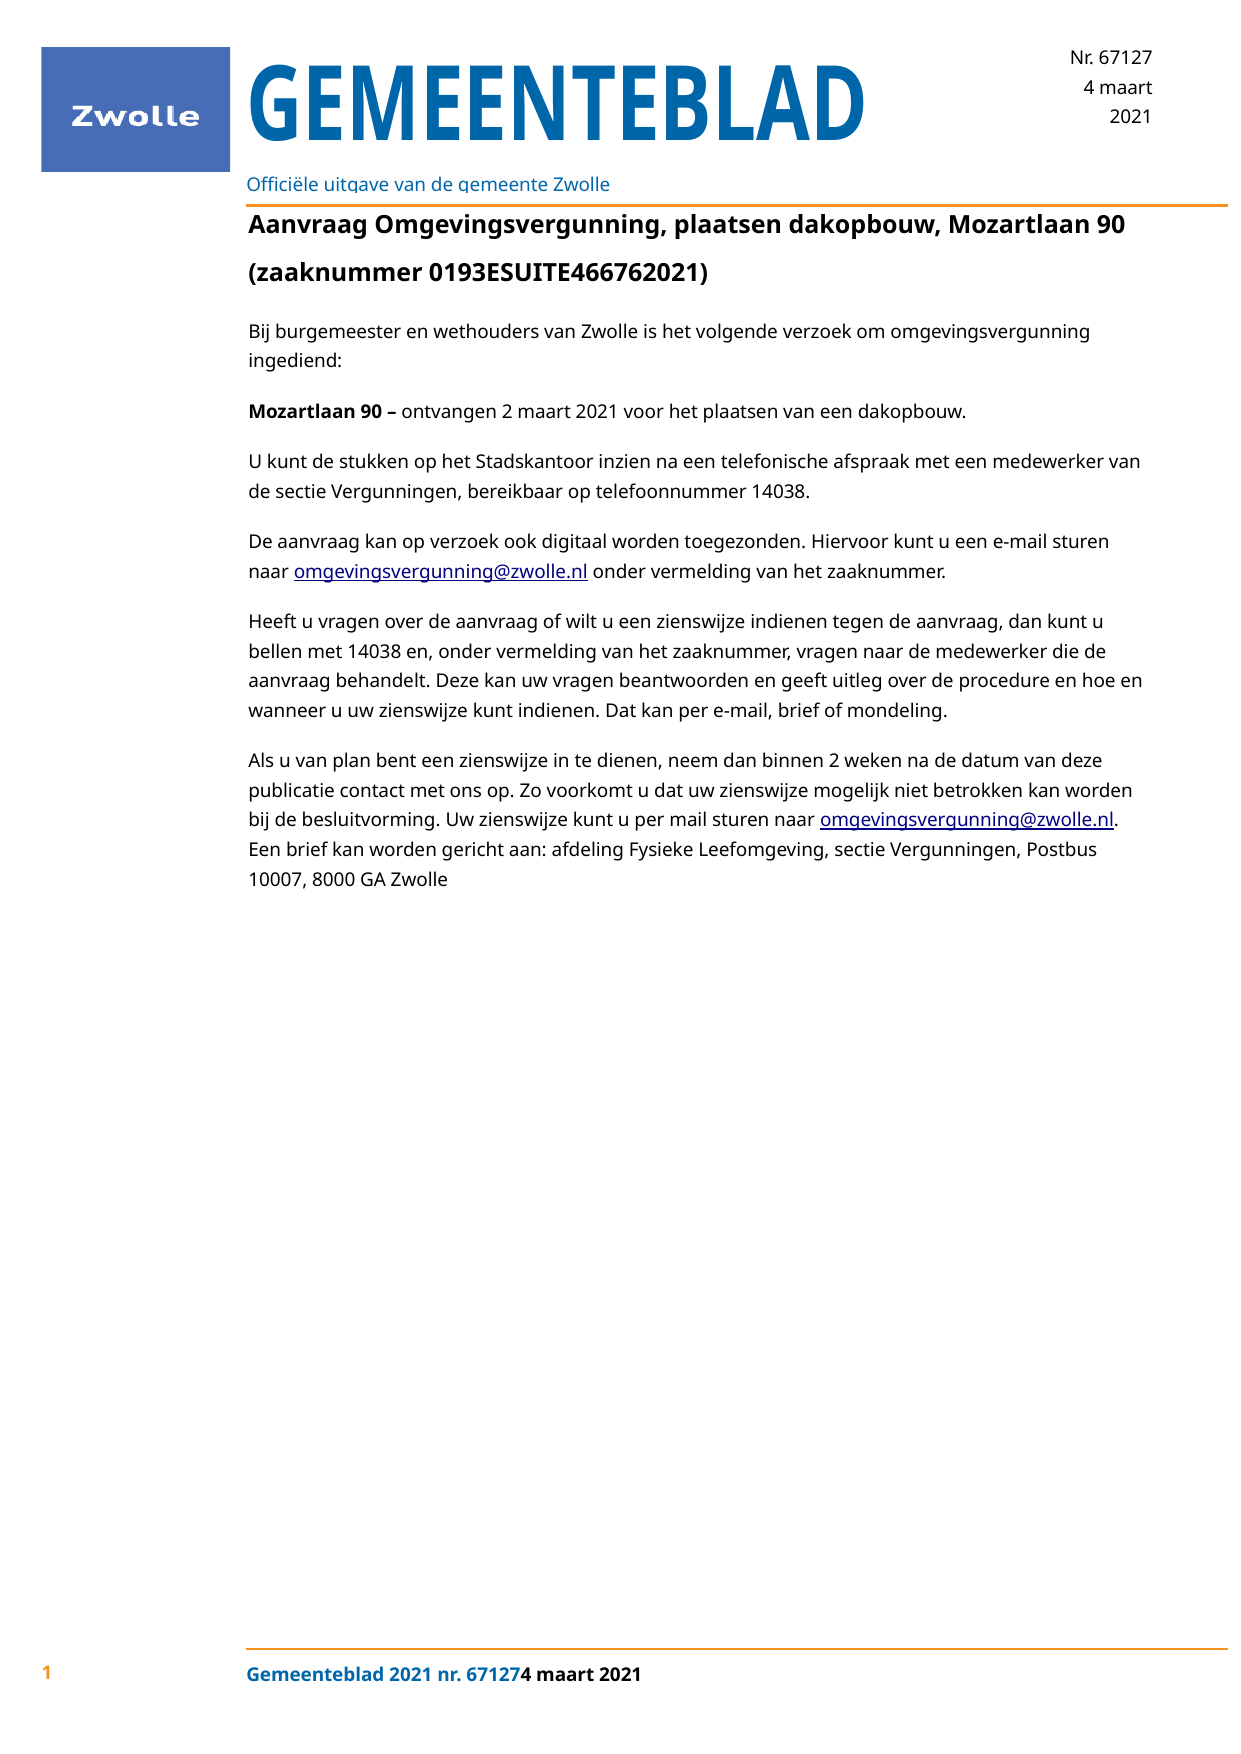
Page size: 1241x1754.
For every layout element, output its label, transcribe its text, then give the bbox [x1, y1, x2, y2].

text Aanvraag Omgevingsvergunning, plaatsen dakopbouw, Mozartlaan 90 (zaaknummer 0193ESUITE466762021) [248, 207, 1152, 288]
text Heeft u vragen over de aanvraag of wilt u een zienswijze indienen tegen de aanvraag, dan kunt u bellen met 14038 en, onder vermelding van het zaaknummer, vragen naar de medewerker die de aanvraag behandelt. Deze kan uw vragen beantwoorden en geeft uitleg over de procedure en hoe en wanneer u uw zienswijze kunt indienen. Dat kan per e-mail, brief of mondeling. [248, 608, 1152, 723]
text Als u van plan bent een zienswijze in te dienen, neem dan binnen 2 weken na de datum van deze publicatie contact met ons op. Zo voorkomt u dat uw zienswijze mogelijk niet betrokken kan worden bij de besluitvorming. Uw zienswijze kunt u per mail sturen naar omgevingsvergunning@zwolle.nl. Een brief kan worden gericht aan: afdeling Fysieke Leefomgeving, sectie Vergunningen, Postbus 10007, 8000 GA Zwolle [248, 747, 1152, 892]
text U kunt de stukken op het Stadskantoor inzien na een telefonische afspraak met een medewerker van de sectie Vergunningen, bereikbaar op telefoonnummer 14038. [248, 448, 1152, 504]
text Mozartlaan 90 – ontvangen 2 maart 2021 voor het plaatsen van een dakopbouw. [248, 398, 1152, 424]
text Bij burgemeester en wethouders van Zwolle is het volgende verzoek om omgevingsvergunning ingediend: [248, 318, 1152, 373]
picture [41, 47, 231, 172]
text De aanvraag kan op verzoek ook digitaal worden toegezonden. Hiervoor kunt u een e-mail sturen naar omgevingsvergunning@zwolle.nl onder vermelding van het zaaknummer. [248, 528, 1152, 584]
